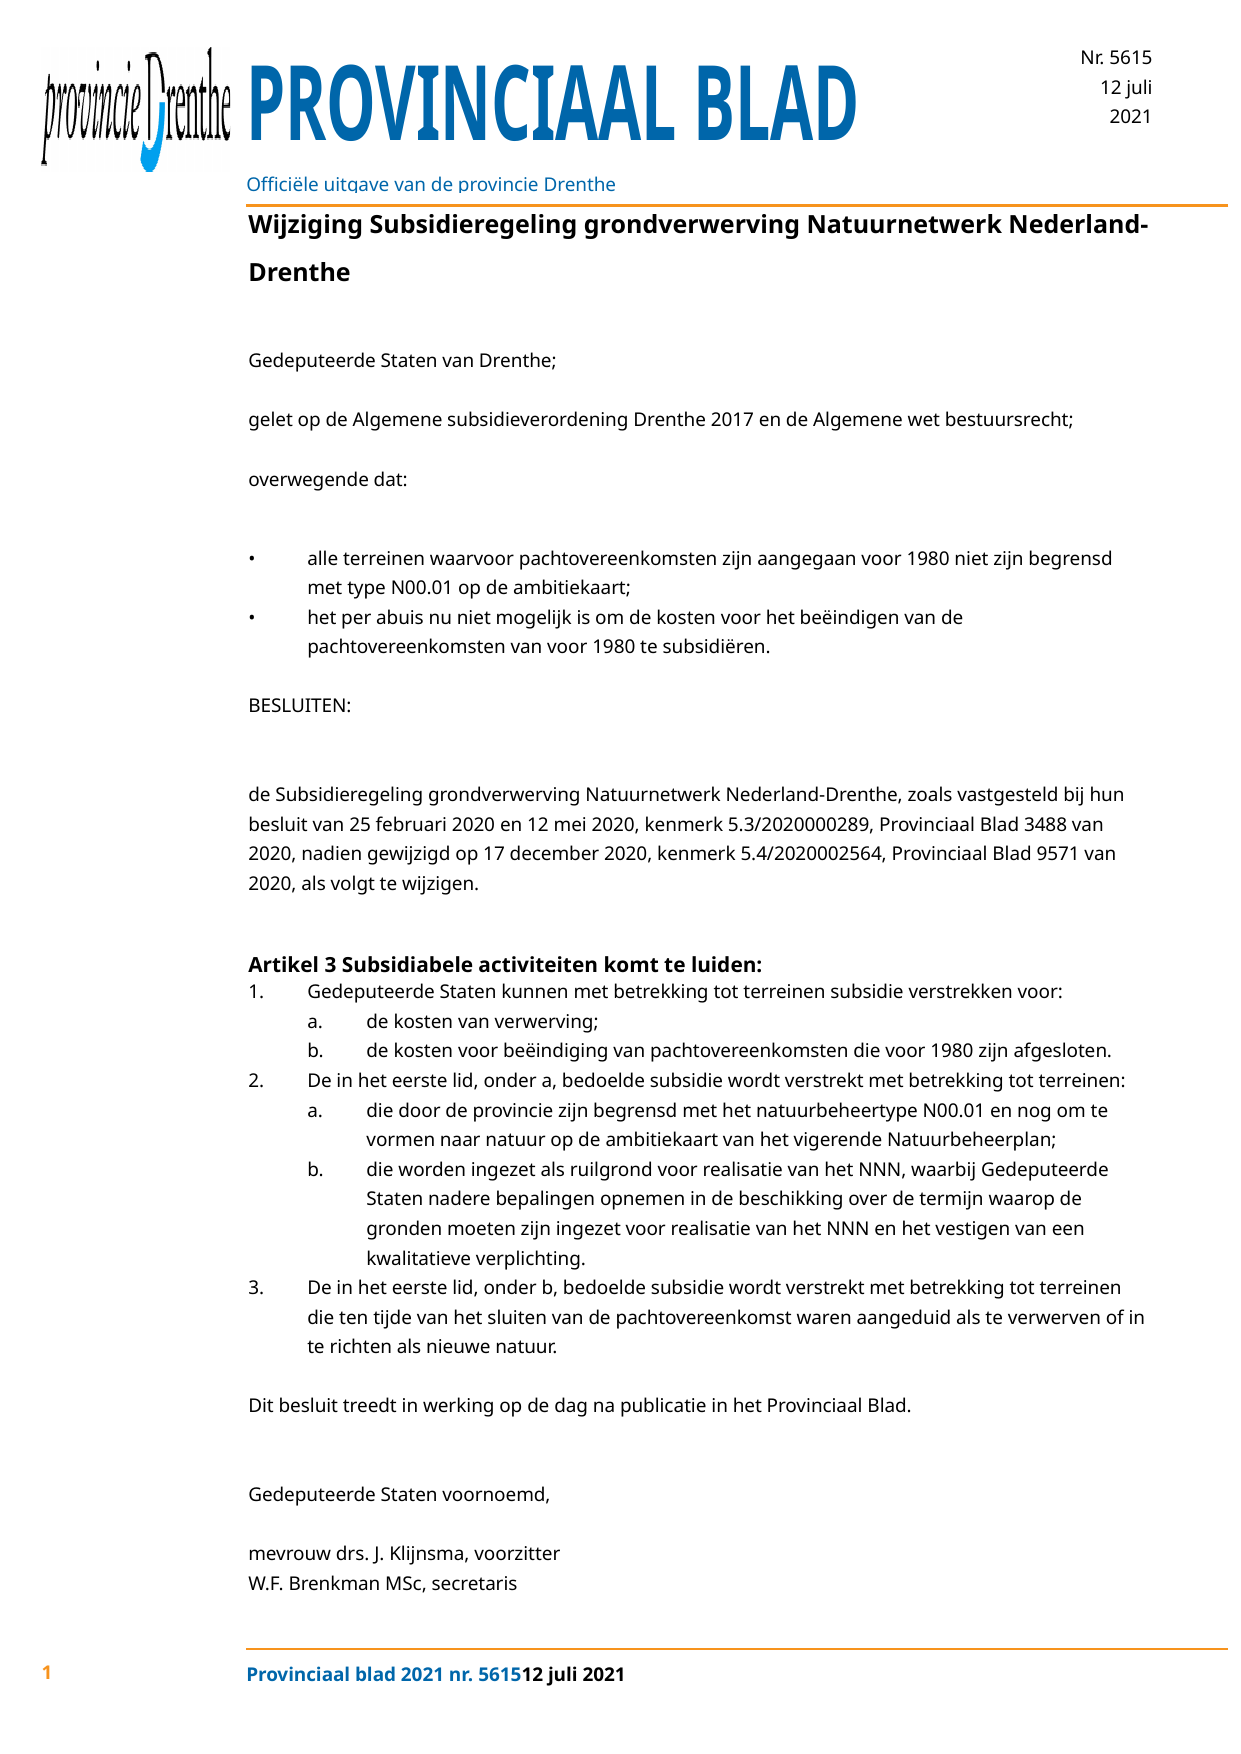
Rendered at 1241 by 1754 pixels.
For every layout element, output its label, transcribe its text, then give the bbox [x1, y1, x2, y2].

list De in het eerste lid, onder a, bedoelde subsidie wordt verstrekt met betrekking tot terreinen: [248, 1067, 1152, 1093]
text Dit besluit treedt in werking op de dag na publicatie in het Provinciaal Blad. [248, 1393, 1152, 1418]
text de Subsidieregeling grondverwerving Natuurnetwerk Nederland-Drenthe, zoals vastgesteld bij hun besluit van 25 februari 2020 en 12 mei 2020, kenmerk 5.3/2020000289, Provinciaal Blad 3488 van 2020, nadien gewijzigd op 17 december 2020, kenmerk 5.4/2020002564, Provinciaal Blad 9571 van 2020, als volgt te wijzigen. [248, 781, 1152, 896]
list die worden ingezet als ruilgrond voor realisatie van het NNN, waarbij Gedeputeerde Staten nadere bepalingen opnemen in de beschikking over de termijn waarop de gronden moeten zijn ingezet voor realisatie van het NNN en het vestigen van een kwalitatieve verplichting. [307, 1156, 1152, 1271]
list het per abuis nu niet mogelijk is om de kosten voor het beëindigen van de pachtovereenkomsten van voor 1980 te subsidiëren. [248, 604, 1152, 659]
list De in het eerste lid, onder b, bedoelde subsidie wordt verstrekt met betrekking tot terreinen die ten tijde van het sluiten van de pachtovereenkomst waren aangeduid als te verwerven of in te richten als nieuwe natuur. [248, 1274, 1152, 1359]
list de kosten voor beëindiging van pachtovereenkomsten die voor 1980 zijn afgesloten. [307, 1038, 1152, 1063]
text W.F. Brenkman MSc, secretaris [248, 1570, 1152, 1596]
text gelet op de Algemene subsidieverordening Drenthe 2017 en de Algemene wet bestuursrecht; [248, 407, 1152, 432]
text Artikel 3 Subsidiabele activiteiten komt te luiden: [248, 950, 1152, 978]
text mevrouw drs. J. Klijnsma, voorzitter [248, 1541, 1152, 1566]
list alle terreinen waarvoor pachtovereenkomsten zijn aangegaan voor 1980 niet zijn begrensd met type N00.01 op de ambitiekaart; [248, 545, 1152, 600]
list Gedeputeerde Staten kunnen met betrekking tot terreinen subsidie verstrekken voor: [248, 978, 1152, 1004]
text Gedeputeerde Staten van Drenthe; [248, 347, 1152, 373]
text Gedeputeerde Staten voornoemd, [248, 1481, 1152, 1507]
text Wijziging Subsidieregeling grondverwerving Natuurnetwerk Nederland-Drenthe [248, 207, 1152, 288]
list de kosten van verwerving; [307, 1008, 1152, 1034]
text overwegende dat: [248, 466, 1152, 492]
picture [41, 47, 231, 172]
list die door de provincie zijn begrensd met het natuurbeheertype N00.01 en nog om te vormen naar natuur op de ambitiekaart van het vigerende Natuurbeheerplan; [307, 1097, 1152, 1152]
text BESLUITEN: [248, 693, 1152, 718]
